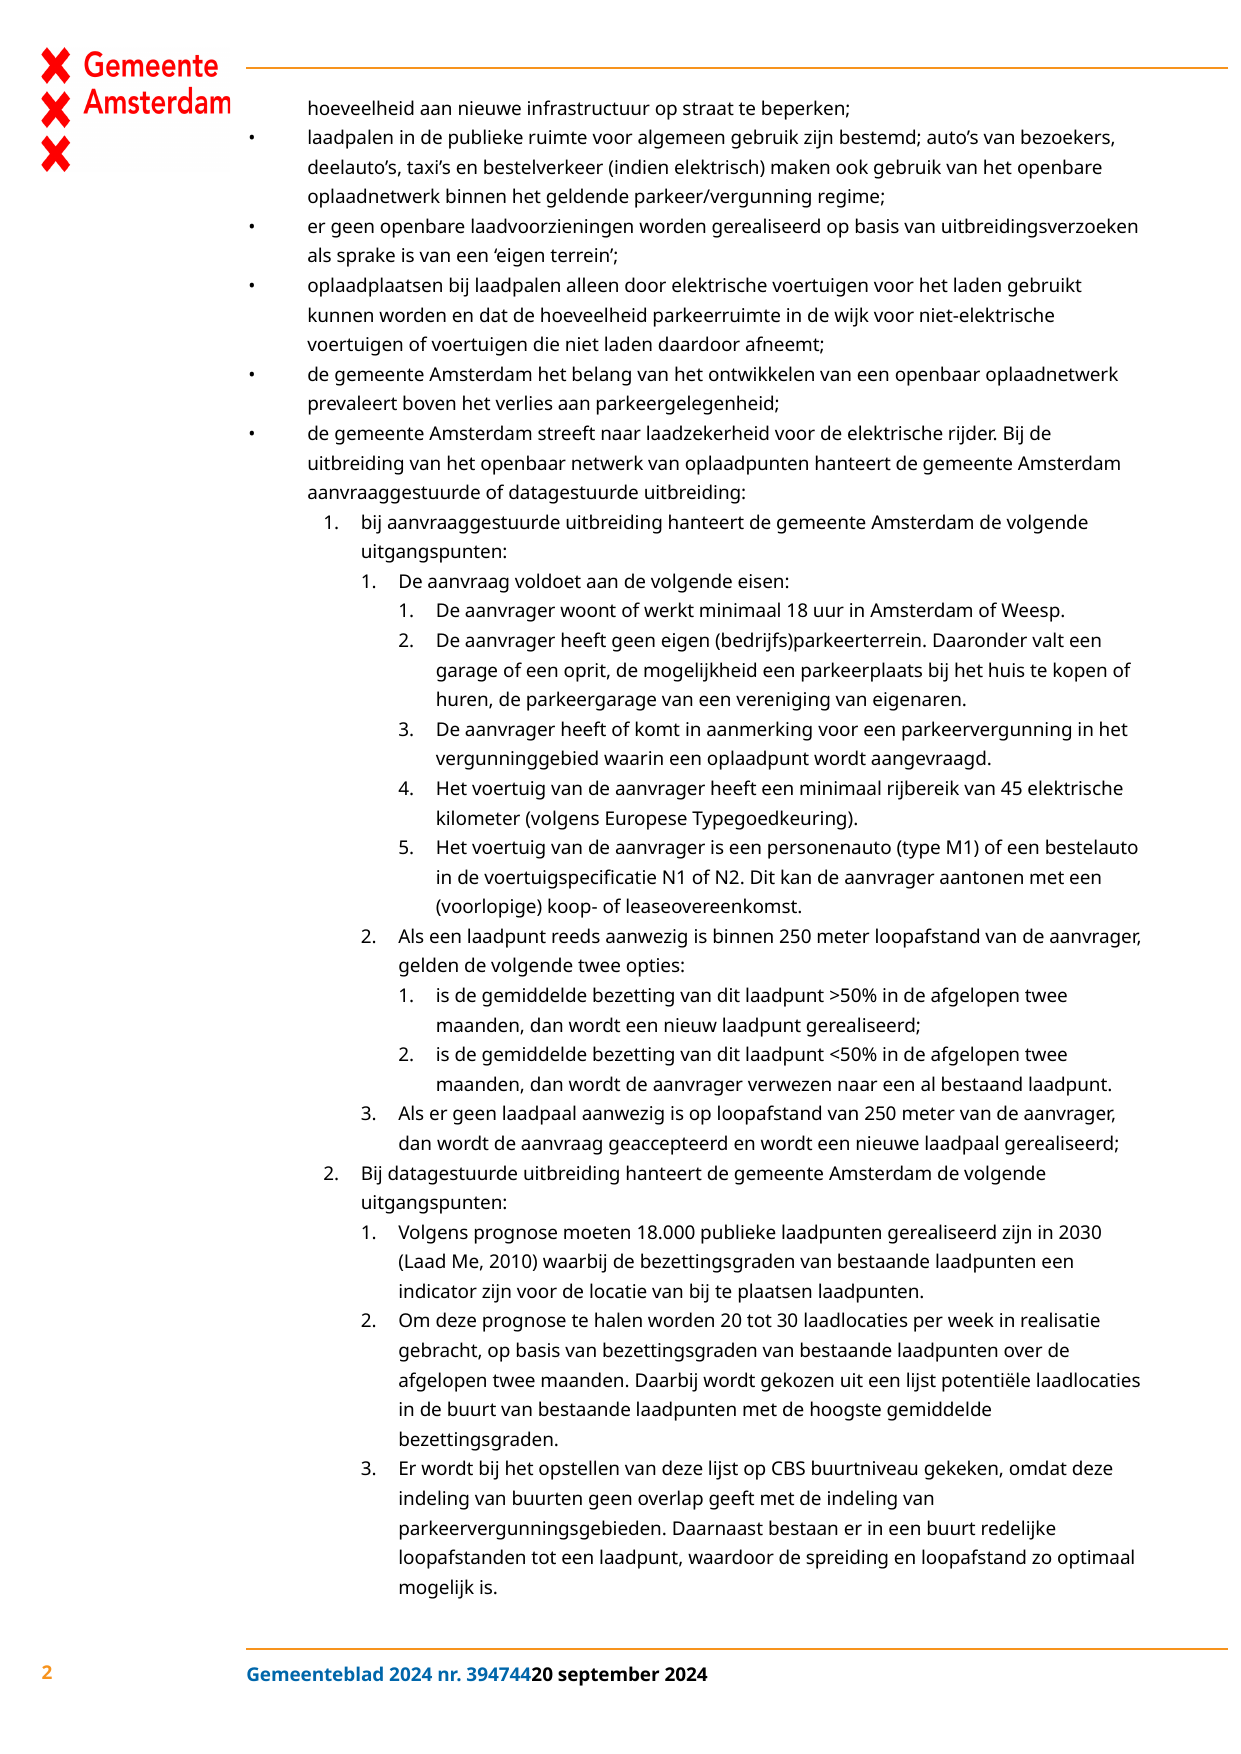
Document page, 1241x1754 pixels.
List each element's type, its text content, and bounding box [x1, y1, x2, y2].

list is de gemiddelde bezetting van dit laadpunt <50% in de afgelopen twee maanden, dan wordt de aanvrager verwezen naar een al bestaand laadpunt. [398, 1041, 1152, 1097]
list Als er geen laadpaal aanwezig is op loopafstand van 250 meter van de aanvrager, dan wordt de aanvraag geaccepteerd en wordt een nieuwe laadpaal gerealiseerd; [361, 1101, 1152, 1156]
list is de gemiddelde bezetting van dit laadpunt >50% in de afgelopen twee maanden, dan wordt een nieuw laadpunt gerealiseerd; [398, 982, 1152, 1038]
list de gemeente Amsterdam streeft naar laadzekerheid voor de elektrische rijder. Bij de uitbreiding van het openbaar netwerk van oplaadpunten hanteert de gemeente Amsterdam aanvraaggestuurde of datagestuurde uitbreiding: [248, 420, 1152, 505]
list De aanvrager heeft geen eigen (bedrijfs)parkeerterrein. Daaronder valt een garage of een oprit, de mogelijkheid een parkeerplaats bij het huis te kopen of huren, de parkeergarage van een vereniging van eigenaren. [398, 627, 1152, 712]
list Om deze prognose te halen worden 20 tot 30 laadlocaties per week in realisatie gebracht, op basis van bezettingsgraden van bestaande laadpunten over de afgelopen twee maanden. Daarbij wordt gekozen uit een lijst potentiële laadlocaties in de buurt van bestaande laadpunten met de hoogste gemiddelde bezettingsgraden. [361, 1308, 1152, 1452]
list Als een laadpunt reeds aanwezig is binnen 250 meter loopafstand van de aanvrager, gelden de volgende twee opties: [361, 923, 1152, 978]
list De aanvrager heeft of komt in aanmerking voor een parkeervergunning in het vergunninggebied waarin een oplaadpunt wordt aangevraagd. [398, 716, 1152, 771]
list Er wordt bij het opstellen van deze lijst op CBS buurtniveau gekeken, omdat deze indeling van buurten geen overlap geeft met de indeling van parkeervergunningsgebieden. Daarnaast bestaan er in een buurt redelijke loopafstanden tot een laadpunt, waardoor de spreiding en loopafstand zo optimaal mogelijk is. [361, 1456, 1152, 1600]
list de gemeente Amsterdam het belang van het ontwikkelen van een openbaar oplaadnetwerk prevaleert boven het verlies aan parkeergelegenheid; [248, 361, 1152, 416]
list De aanvraag voldoet aan de volgende eisen: [361, 568, 1152, 594]
list er geen openbare laadvoorzieningen worden gerealiseerd op basis van uitbreidingsverzoeken als sprake is van een ‘eigen terrein’; [248, 213, 1152, 268]
list Bij datagestuurde uitbreiding hanteert de gemeente Amsterdam de volgende uitgangspunten: [323, 1160, 1152, 1215]
list laadpalen in de publieke ruimte voor algemeen gebruik zijn bestemd; auto’s van bezoekers, deelauto’s, taxi’s en bestelverkeer (indien elektrisch) maken ook gebruik van het openbare oplaadnetwerk binnen het geldende parkeer/vergunning regime; [248, 124, 1152, 209]
list Volgens prognose moeten 18.000 publieke laadpunten gerealiseerd zijn in 2030 (Laad Me, 2010) waarbij de bezettingsgraden van bestaande laadpunten een indicator zijn voor de locatie van bij te plaatsen laadpunten. [361, 1219, 1152, 1304]
list Het voertuig van de aanvrager is een personenauto (type M1) of een bestelauto in de voertuigspecificatie N1 of N2. Dit kan de aanvrager aantonen met een (voorlopige) koop- of leaseovereenkomst. [398, 834, 1152, 919]
list oplaadplaatsen bij laadpalen alleen door elektrische voertuigen voor het laden gebruikt kunnen worden en dat de hoeveelheid parkeerruimte in de wijk voor niet-elektrische voertuigen of voertuigen die niet laden daardoor afneemt; [248, 272, 1152, 357]
list De aanvrager woont of werkt minimaal 18 uur in Amsterdam of Weesp. [398, 598, 1152, 623]
list bij aanvraaggestuurde uitbreiding hanteert de gemeente Amsterdam de volgende uitgangspunten: [323, 509, 1152, 564]
picture [41, 47, 231, 172]
list hoeveelheid aan nieuwe infrastructuur op straat te beperken; [248, 95, 1152, 121]
list Het voertuig van de aanvrager heeft een minimaal rijbereik van 45 elektrische kilometer (volgens Europese Typegoedkeuring). [398, 775, 1152, 831]
